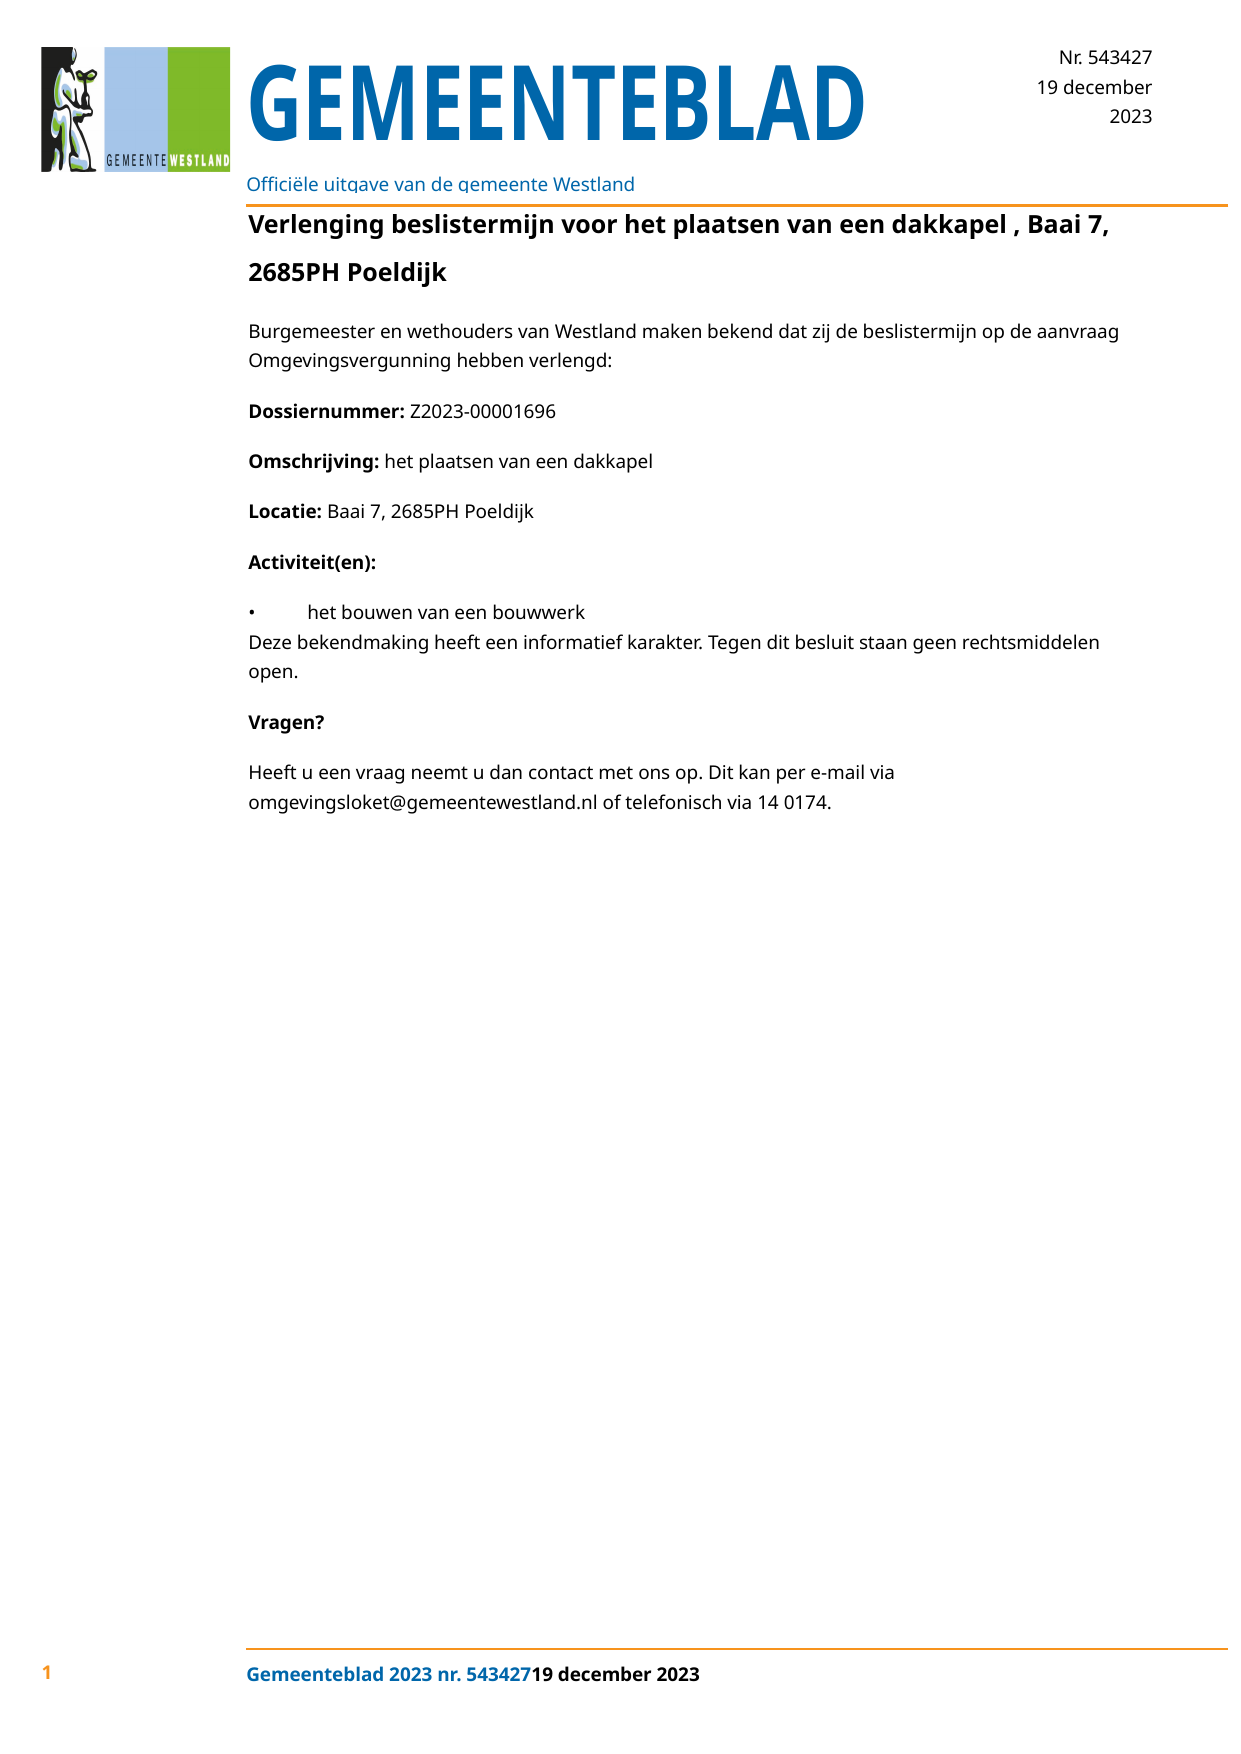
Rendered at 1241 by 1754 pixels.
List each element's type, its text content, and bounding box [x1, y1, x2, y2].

text Burgemeester en wethouders van Westland maken bekend dat zij de beslistermijn op de aanvraag Omgevingsvergunning hebben verlengd: [248, 318, 1152, 373]
text Vragen? [248, 709, 1152, 735]
text Deze bekendmaking heeft een informatief karakter. Tegen dit besluit staan geen rechtsmiddelen open. [248, 629, 1152, 684]
text Locatie: Baai 7, 2685PH Poeldijk [248, 499, 1152, 524]
list het bouwen van een bouwwerk [248, 599, 1152, 625]
text Heeft u een vraag neemt u dan contact met ons op. Dit kan per e-mail via omgevingsloket@gemeentewestland.nl of telefonisch via 14 0174. [248, 759, 1152, 815]
picture [41, 47, 231, 172]
text Omschrijving: het plaatsen van een dakkapel [248, 448, 1152, 474]
text Activiteit(en): [248, 549, 1152, 575]
text Dossiernummer: Z2023-00001696 [248, 398, 1152, 424]
text Verlenging beslistermijn voor het plaatsen van een dakkapel , Baai 7, 2685PH Poeldijk [248, 207, 1152, 288]
